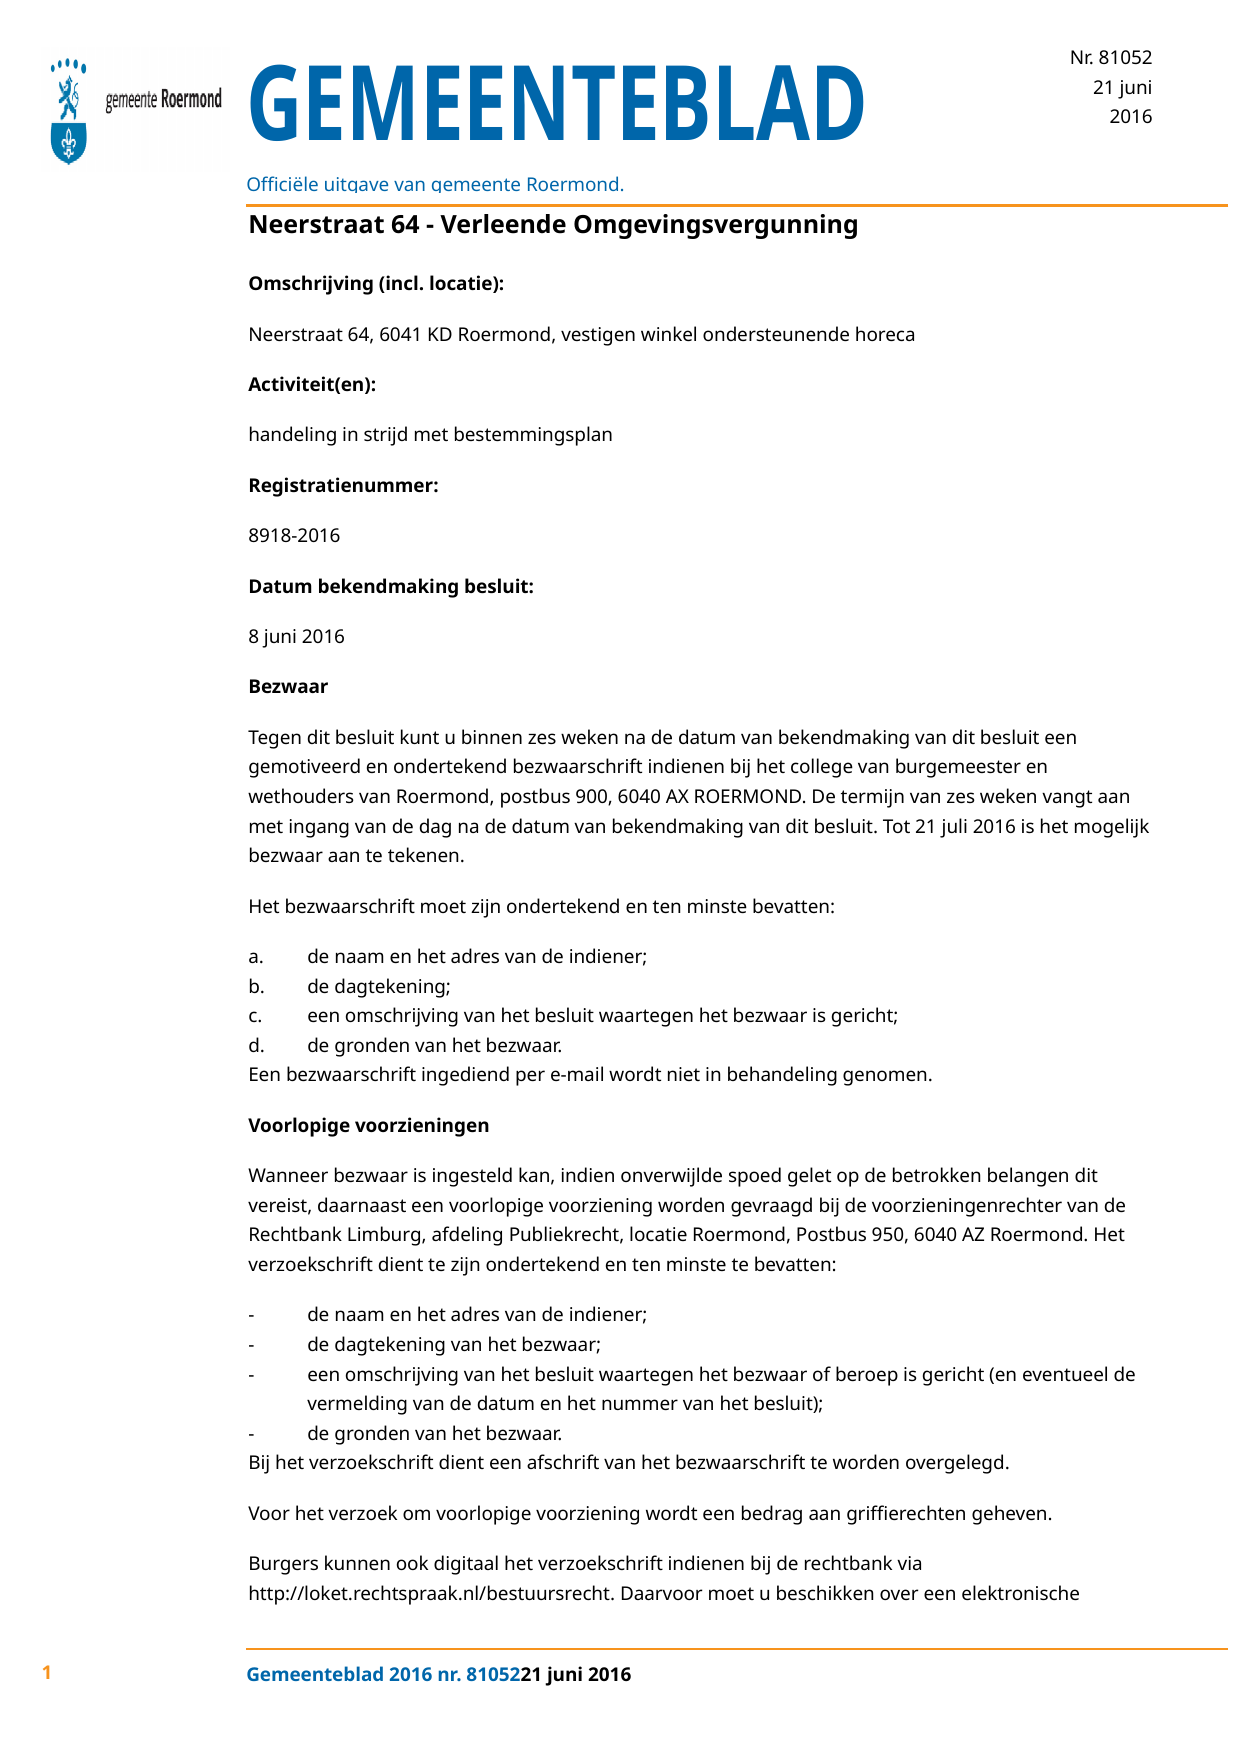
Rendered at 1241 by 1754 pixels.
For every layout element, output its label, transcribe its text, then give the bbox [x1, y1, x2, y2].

text Burgers kunnen ook digitaal het verzoekschrift indienen bij de rechtbank via http://loket.rechtspraak.nl/bestuursrecht. Daarvoor moet u beschikken over een elektronische [248, 1550, 1152, 1606]
text Bezwaar [248, 674, 1152, 699]
list de dagtekening; [248, 973, 1152, 998]
text 8 juni 2016 [248, 623, 1152, 649]
list een omschrijving van het besluit waartegen het bezwaar is gericht; [248, 1002, 1152, 1028]
list de naam en het adres van de indiener; [248, 943, 1152, 969]
text Tegen dit besluit kunt u binnen zes weken na de datum van bekendmaking van dit besluit een gemotiveerd en ondertekend bezwaarschrift indienen bij het college van burgemeester en wethouders van Roermond, postbus 900, 6040 AX ROERMOND. De termijn van zes weken vangt aan met ingang van de dag na de datum van bekendmaking van dit besluit. Tot 21 juli 2016 is het mogelijk bezwaar aan te tekenen. [248, 724, 1152, 868]
text Neerstraat 64, 6041 KD Roermond, vestigen winkel ondersteunende horeca [248, 321, 1152, 346]
text Het bezwaarschrift moet zijn ondertekend en ten minste bevatten: [248, 893, 1152, 918]
text Datum bekendmaking besluit: [248, 573, 1152, 598]
list de gronden van het bezwaar. [248, 1032, 1152, 1058]
text Voorlopige voorzieningen [248, 1112, 1152, 1138]
text Omschrijving (incl. locatie): [248, 270, 1152, 296]
text Bij het verzoekschrift dient een afschrift van het bezwaarschrift te worden overgelegd. [248, 1449, 1152, 1475]
text Registratienummer: [248, 472, 1152, 498]
text Neerstraat 64 - Verleende Omgevingsvergunning [248, 207, 1152, 241]
text Een bezwaarschrift ingediend per e-mail wordt niet in behandeling genomen. [248, 1062, 1152, 1087]
list de dagtekening van het bezwaar; [248, 1331, 1152, 1357]
list de naam en het adres van de indiener; [248, 1302, 1152, 1327]
list een omschrijving van het besluit waartegen het bezwaar of beroep is gericht (en eventueel de vermelding van de datum en het nummer van het besluit); [248, 1361, 1152, 1416]
text Wanneer bezwaar is ingesteld kan, indien onverwijlde spoed gelet op de betrokken belangen dit vereist, daarnaast een voorlopige voorziening worden gevraagd bij de voorzieningenrechter van de Rechtbank Limburg, afdeling Publiekrecht, locatie Roermond, Postbus 950, 6040 AZ Roermond. Het verzoekschrift dient te zijn ondertekend en ten minste te bevatten: [248, 1162, 1152, 1277]
text handeling in strijd met bestemmingsplan [248, 422, 1152, 447]
picture [41, 47, 231, 172]
list de gronden van het bezwaar. [248, 1420, 1152, 1446]
text 8918-2016 [248, 522, 1152, 548]
text Voor het verzoek om voorlopige voorziening wordt een bedrag aan griffierechten geheven. [248, 1500, 1152, 1526]
text Activiteit(en): [248, 371, 1152, 397]
